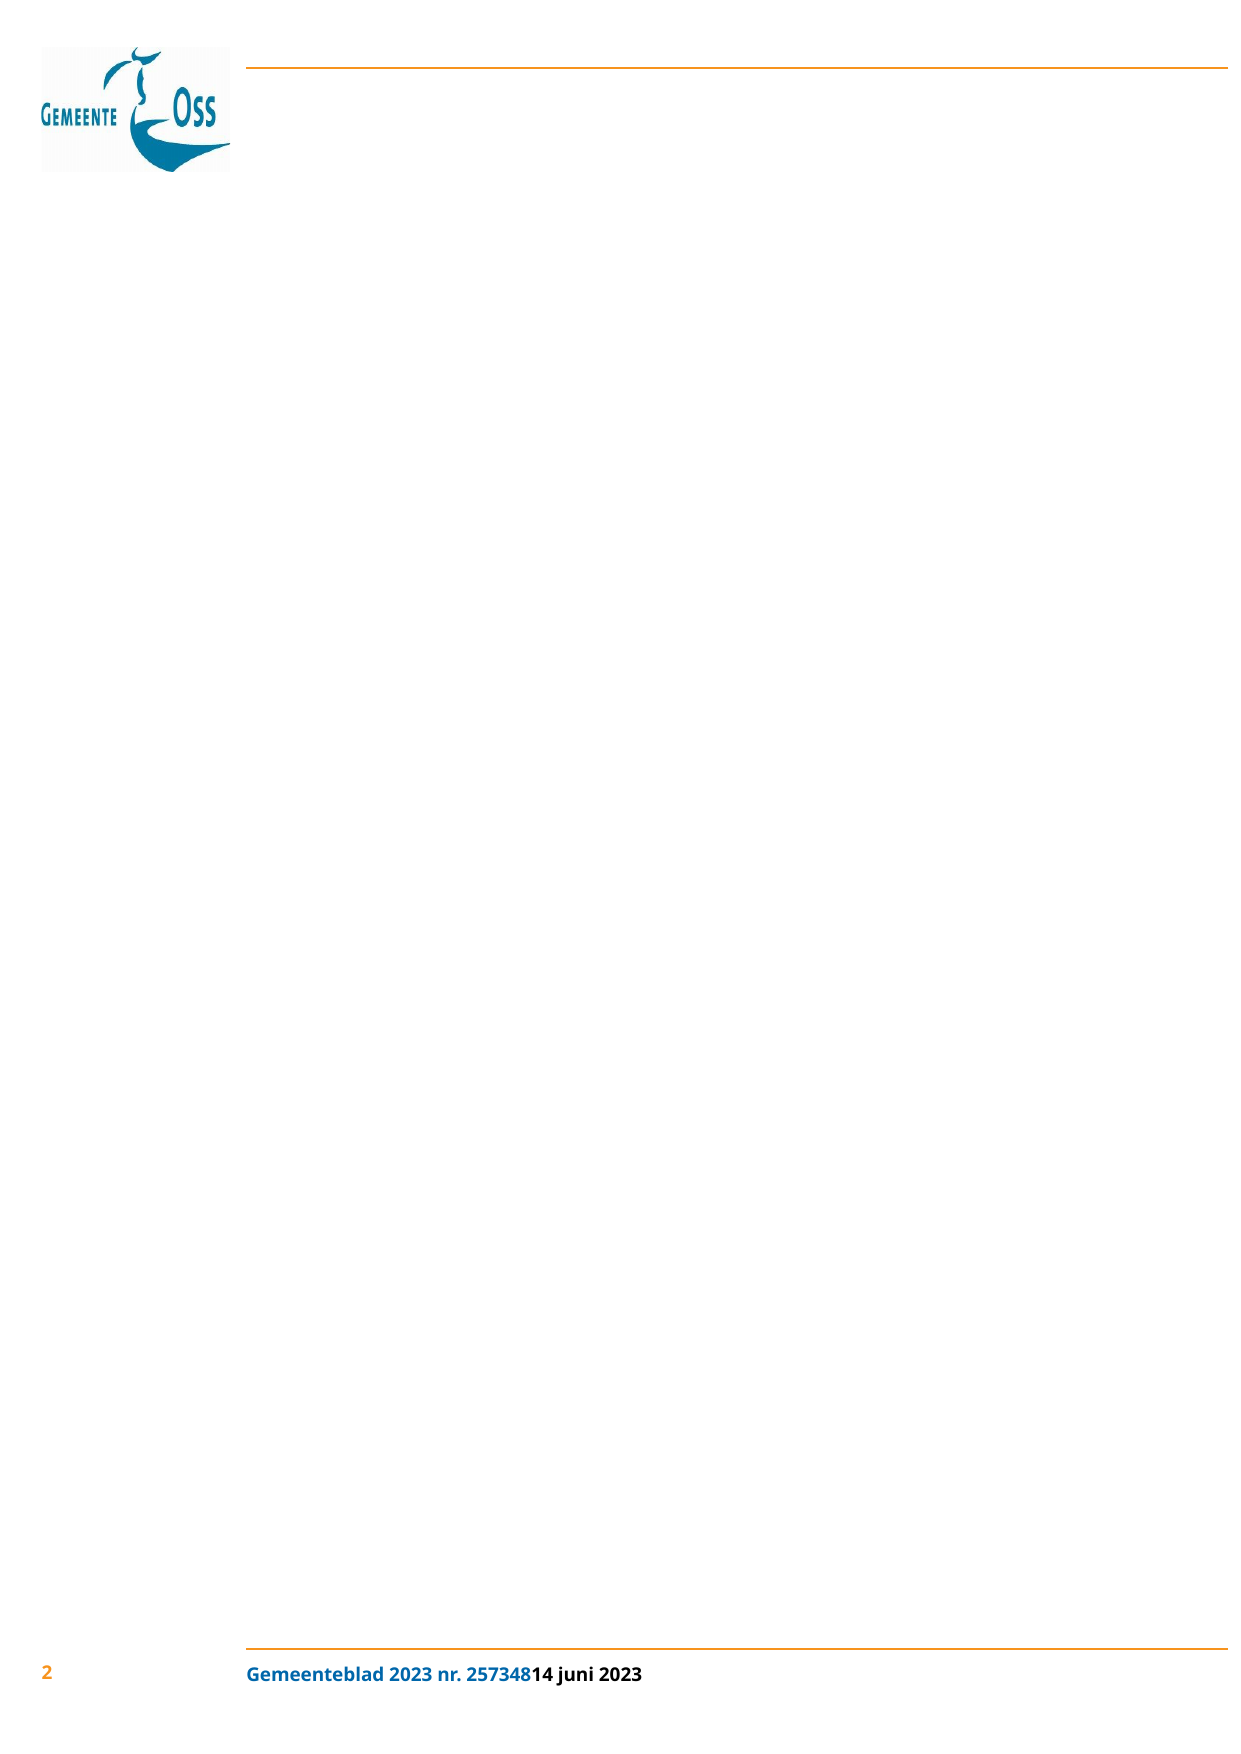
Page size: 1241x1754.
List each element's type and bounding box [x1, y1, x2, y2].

picture [41, 47, 231, 172]
